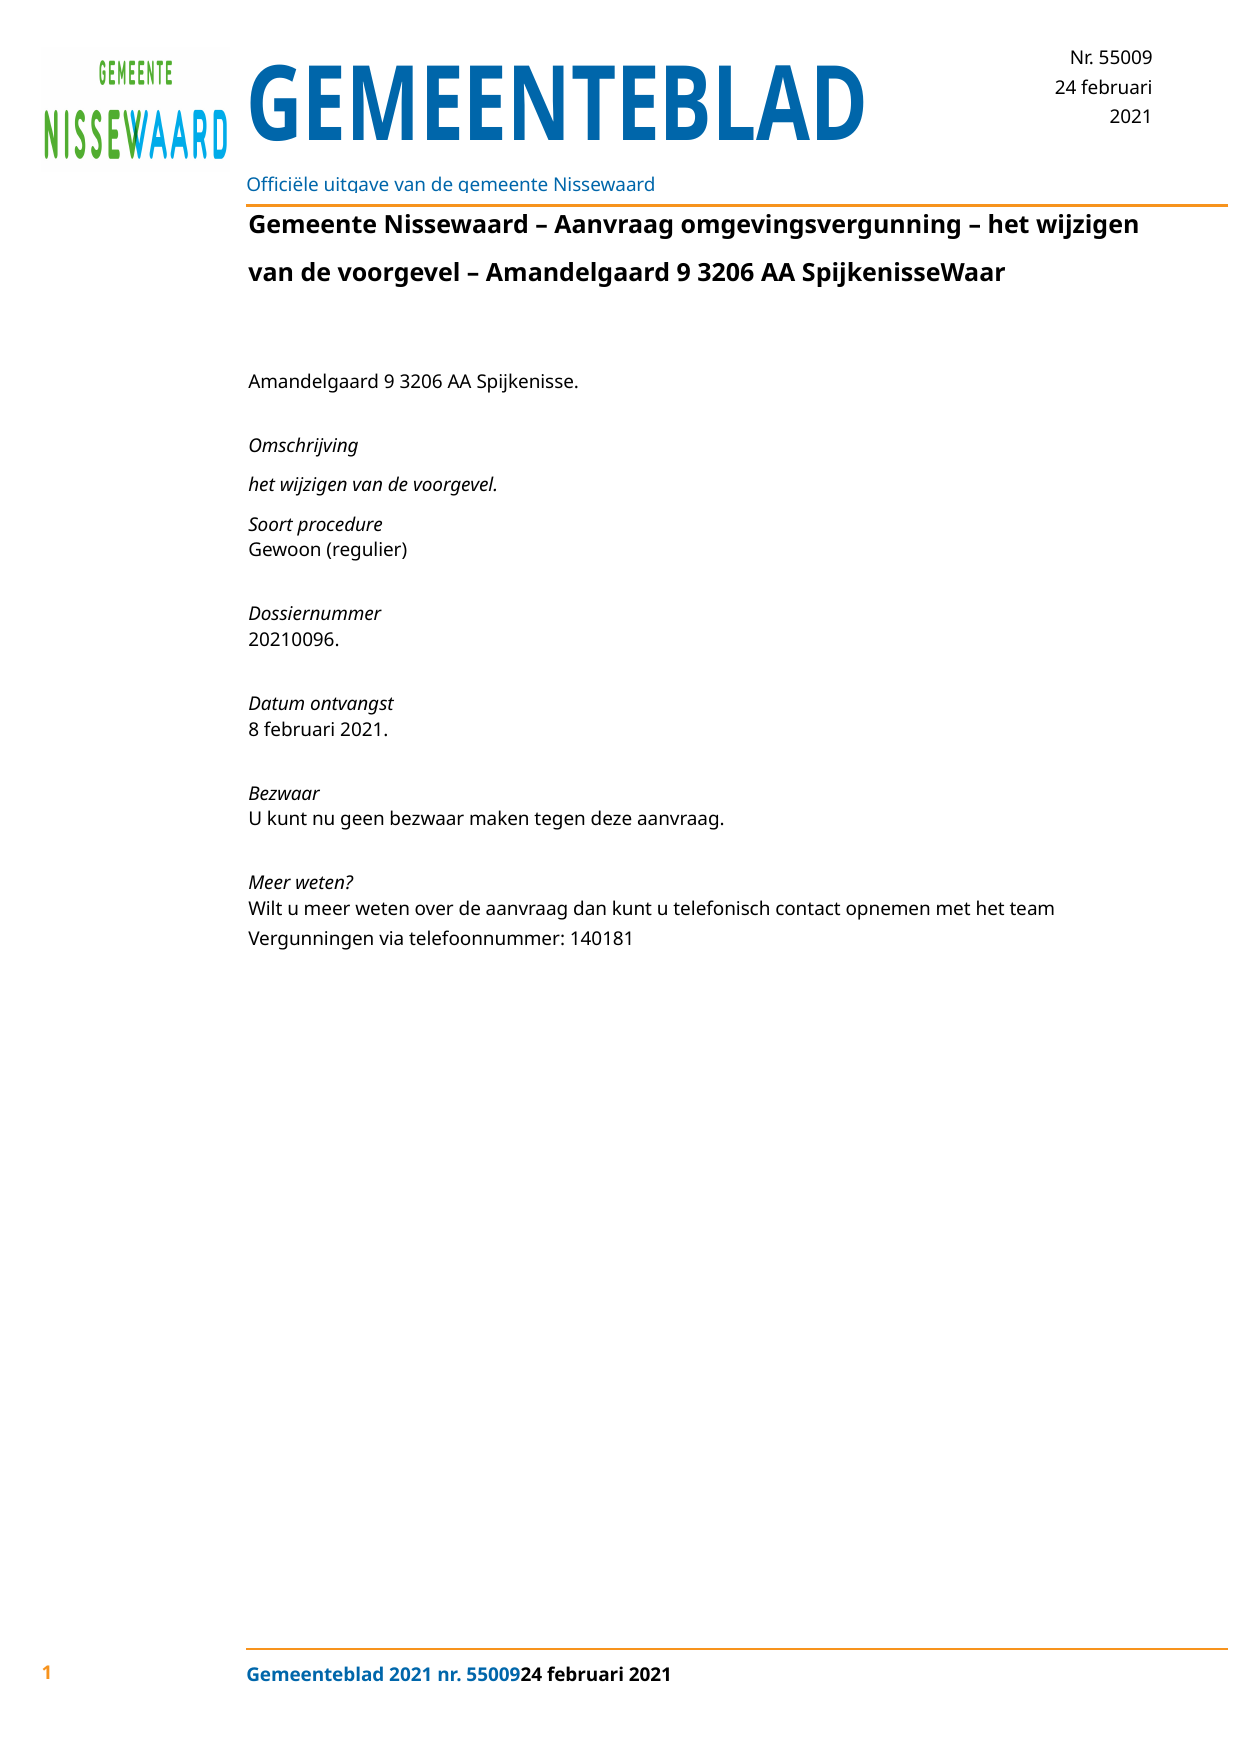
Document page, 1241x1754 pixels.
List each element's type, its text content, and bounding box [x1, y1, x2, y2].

text Dossiernummer [248, 601, 1152, 626]
text het wijzigen van de voorgevel. [248, 472, 1152, 497]
text Datum ontvangst [248, 690, 1152, 716]
text 20210096. [248, 626, 1152, 652]
text Meer weten? [248, 869, 1152, 895]
picture [41, 47, 231, 172]
text Gemeente Nissewaard – Aanvraag omgevingsvergunning – het wijzigen van de voorgevel – Amandelgaard 9 3206 AA SpijkenisseWaar [248, 207, 1152, 288]
text Wilt u meer weten over de aanvraag dan kunt u telefonisch contact opnemen met het team Vergunningen via telefoonnummer: 140181 [248, 895, 1152, 951]
text Amandelgaard 9 3206 AA Spijkenisse. [248, 368, 1152, 394]
text Gewoon (regulier) [248, 537, 1152, 562]
text U kunt nu geen bezwaar maken tegen deze aanvraag. [248, 806, 1152, 831]
text Soort procedure [248, 511, 1152, 537]
text 8 februari 2021. [248, 716, 1152, 742]
text Bezwaar [248, 780, 1152, 806]
text Omschrijving [248, 432, 1152, 458]
